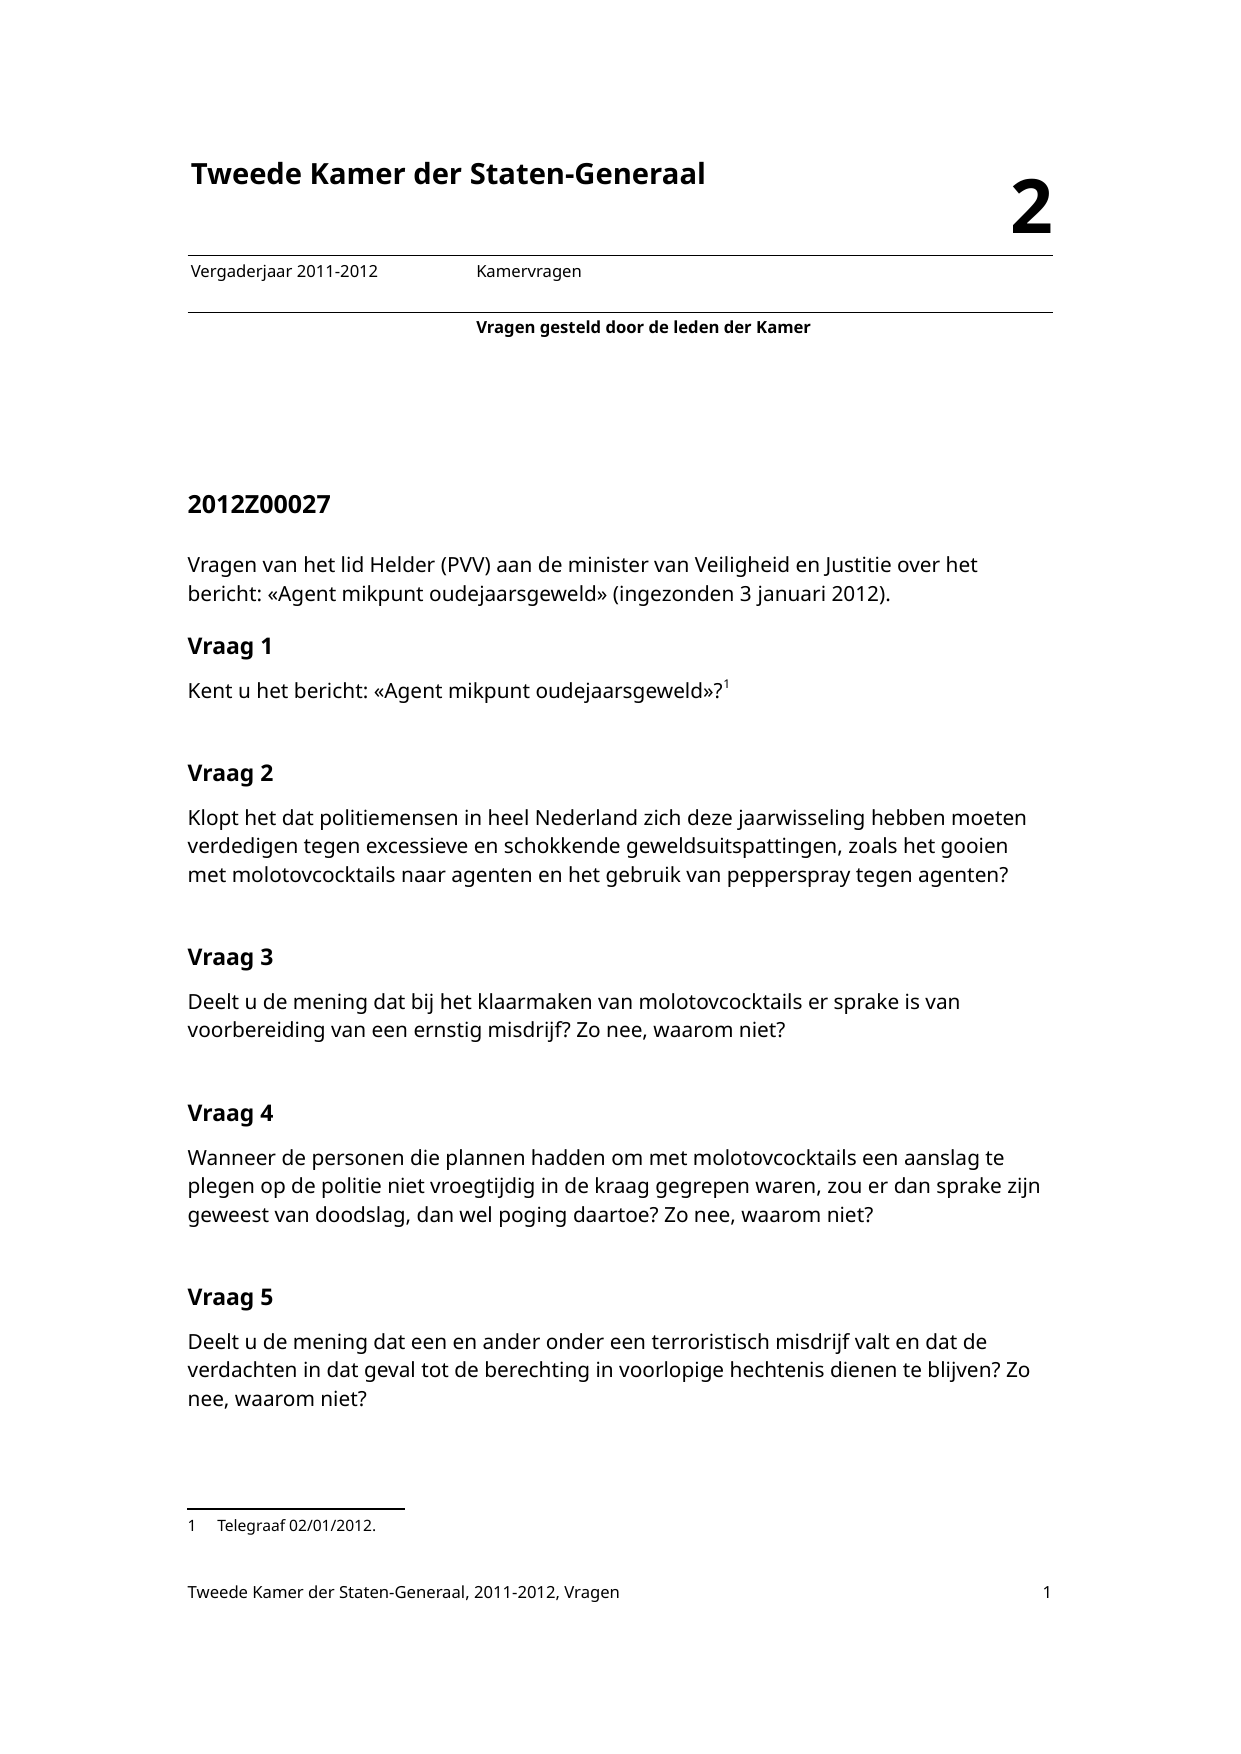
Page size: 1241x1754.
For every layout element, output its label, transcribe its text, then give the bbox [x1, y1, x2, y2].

table_cell Vergaderjaar 2011-2012 [188, 256, 473, 312]
table_cell [188, 313, 473, 339]
text Wanneer de personen die plannen hadden om met molotovcocktails een aanslag te plegen op de politie niet vroegtijdig in de kraag gegrepen waren, zou er dan sprake zijn geweest van doodslag, dan wel poging daartoe? Zo nee, waarom niet? [187, 1143, 1053, 1228]
table_cell Vragen gesteld door de leden der Kamer [473, 313, 1053, 339]
subtitle Vraag 5 [187, 1281, 1053, 1312]
text Deelt u de mening dat bij het klaarmaken van molotovcocktails er sprake is van voorbereiding van een ernstig misdrijf? Zo nee, waarom niet? [187, 987, 1053, 1044]
text Telegraaf 02/01/2012. [187, 1508, 1053, 1536]
text Klopt het dat politiemensen in heel Nederland zich deze jaarwisseling hebben moeten verdedigen tegen excessieve en schokkende geweldsuitspattingen, zoals het gooien met molotovcocktails naar agenten en het gebruik van pepperspray tegen agenten? [187, 803, 1053, 888]
table_cell Kamervragen [473, 256, 1053, 312]
subtitle Vraag 1 [187, 630, 1053, 661]
subtitle Vraag 3 [187, 941, 1053, 972]
table_header Tweede Kamer der Staten-Generaal [188, 150, 879, 255]
text Vragen van het lid Helder (PVV) aan de minister van Veiligheid en Justitie over het bericht: «Agent mikpunt oudejaarsgeweld» (ingezonden 3 januari 2012). [187, 550, 1053, 607]
text 2012Z00027 [187, 487, 1053, 521]
table_header 2 [880, 150, 1053, 255]
subtitle Vraag 2 [187, 757, 1053, 788]
text Kent u het bericht: «Agent mikpunt oudejaarsgeweld»? [187, 676, 1053, 704]
text Deelt u de mening dat een en ander onder een terroristisch misdrijf valt en dat de verdachten in dat geval tot de berechting in voorlopige hechtenis dienen te blijven? Zo nee, waarom niet? [187, 1327, 1053, 1412]
subtitle Vraag 4 [187, 1097, 1053, 1128]
